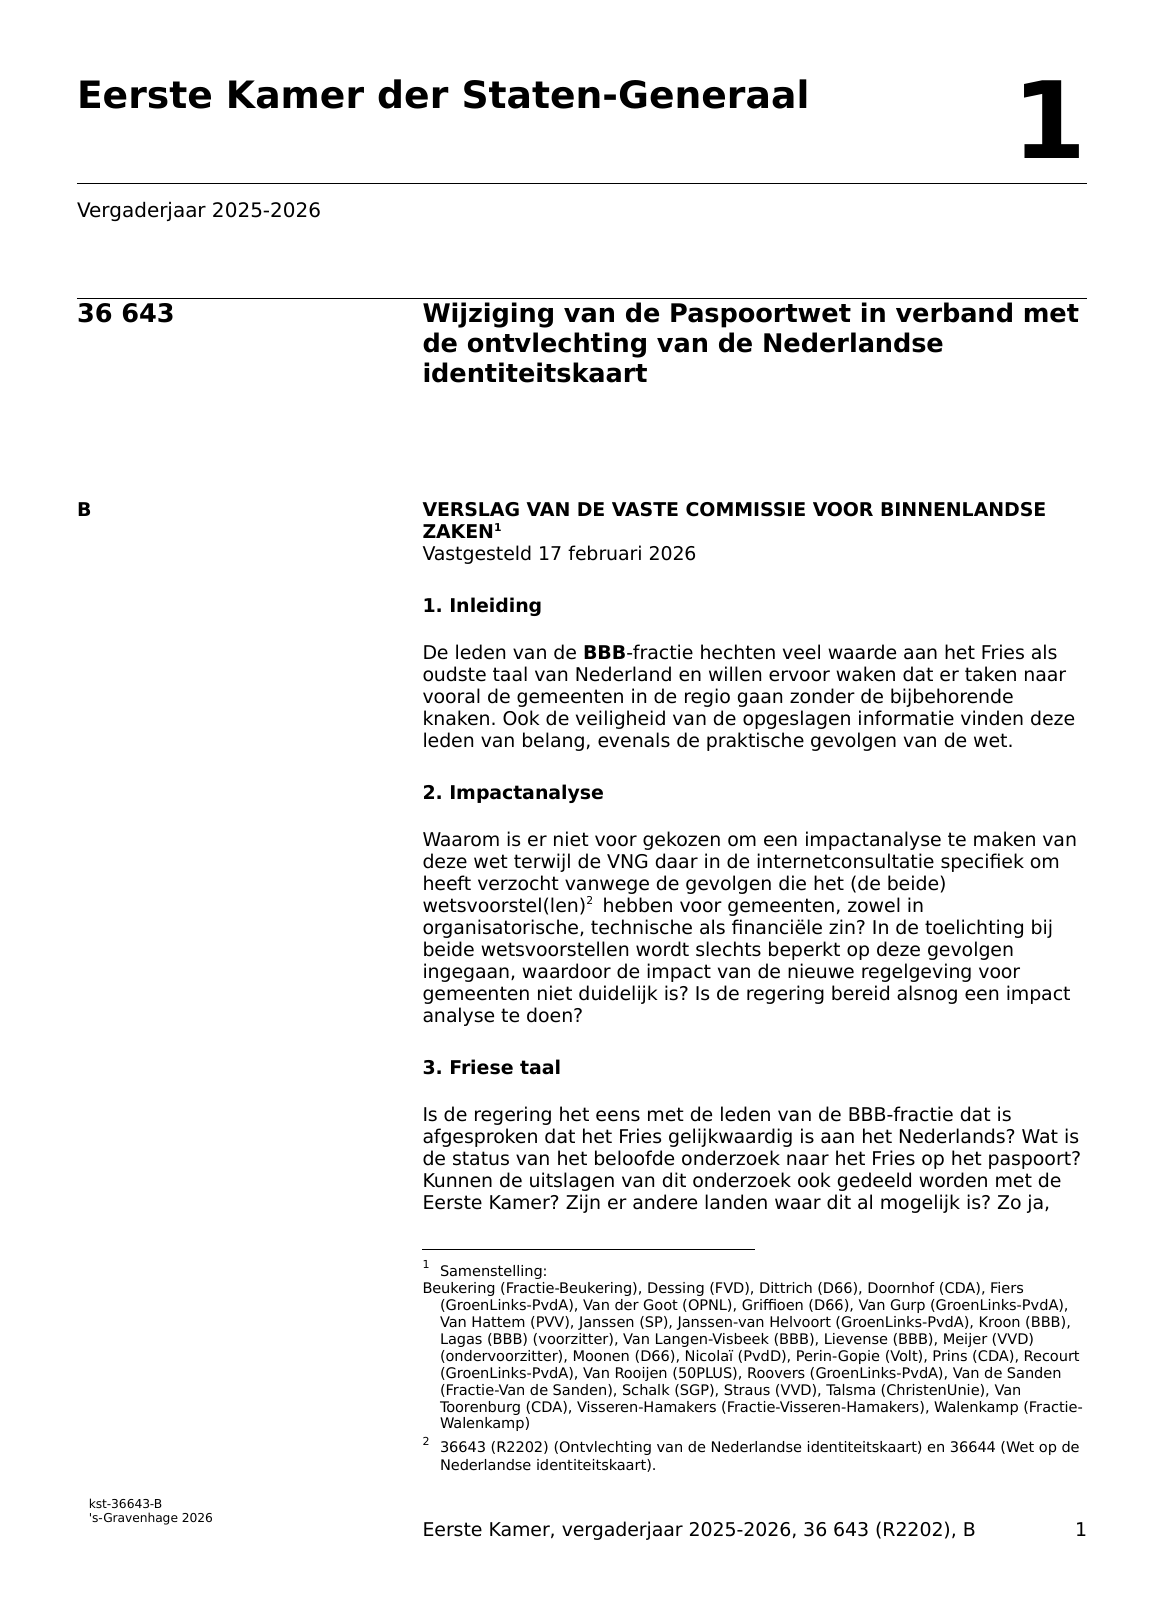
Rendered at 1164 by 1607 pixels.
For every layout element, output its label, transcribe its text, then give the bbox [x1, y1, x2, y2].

text 's-Gravenhage 2026 [88, 1511, 323, 1525]
table_cell Vergaderjaar 2025-2026 [77, 184, 1087, 298]
subtitle 2. Impactanalyse [422, 782, 1087, 804]
table_header 1 [886, 59, 1087, 183]
text Is de regering het eens met de leden van de BBB-fractie dat is afgesproken dat het Fries gelijkwaardig is aan het Nederlands? Wat is de status van het beloofde onderzoek naar het Fries op het paspoort? Kunnen de uitslagen van dit onderzoek ook gedeeld worden met de Eerste Kamer? Zijn er andere landen waar dit al mogelijk is? Zo ja, [422, 1104, 1087, 1213]
subtitle 3. Friese taal [422, 1057, 1087, 1079]
text 36643 (R2202) (Ontvlechting van de Nederlandse identiteitskaart) en 36644 (Wet op de Nederlandse identiteitskaart). [422, 1435, 1087, 1474]
text Vastgesteld 17 februari 2026 [422, 543, 1087, 565]
text kst-36643-B [88, 1497, 323, 1511]
text Waarom is er niet voor gekozen om een impactanalyse te maken van deze wet terwijl de VNG daar in de internetconsultatie specifiek om heeft verzocht vanwege de gevolgen die het (de beide) wetsvoorstel(len) hebben voor gemeenten, zowel in organisatorische, technische als financiële zin? In de toelichting bij beide wetsvoorstellen wordt slechts beperkt op deze gevolgen ingegaan, waardoor de impact van de nieuwe regelgeving voor gemeenten niet duidelijk is? Is de regering bereid alsnog een impact analyse te doen? [422, 829, 1087, 1027]
subtitle 1. Inleiding [422, 595, 1087, 617]
text Samenstelling: [422, 1258, 1087, 1281]
table_header Eerste Kamer der Staten-Generaal [77, 59, 886, 183]
text Beukering (Fractie-Beukering), Dessing (FVD), Dittrich (D66), Doornhof (CDA), Fiers (GroenLinks-PvdA), Van der Goot (OPNL), Griffioen (D66), Van Gurp (GroenLinks-PvdA), Van Hattem (PVV), Janssen (SP), Janssen-van Helvoort (GroenLinks-PvdA), Kroon (BBB), Lagas (BBB) (voorzitter), Van Langen-Visbeek (BBB), Lievense (BBB), Meijer (VVD) (ondervoorzitter), Moonen (D66), Nicolaï (PvdD), Perin-Gopie (Volt), Prins (CDA), Recourt (GroenLinks-PvdA), Van Rooijen (50PLUS), Roovers (GroenLinks-PvdA), Van de Sanden (Fractie-Van de Sanden), Schalk (SGP), Straus (VVD), Talsma (ChristenUnie), Van Toorenburg (CDA), Visseren-Hamakers (Fractie-Visseren-Hamakers), Walenkamp (Fractie-Walenkamp) [422, 1281, 1087, 1432]
subtitle B VERSLAG VAN DE VASTE COMMISSIE VOOR BINNENLANDSE ZAKEN [77, 499, 1087, 543]
subtitle 36 643 Wijziging van de Paspoortwet in verband met de ontvlechting van de Nederlandse identiteitskaart [77, 299, 1087, 388]
text De leden van de BBB-fractie hechten veel waarde aan het Fries als oudste taal van Nederland en willen ervoor waken dat er taken naar vooral de gemeenten in de regio gaan zonder de bijbehorende knaken. Ook de veiligheid van de opgeslagen informatie vinden deze leden van belang, evenals de praktische gevolgen van de wet. [422, 642, 1087, 752]
